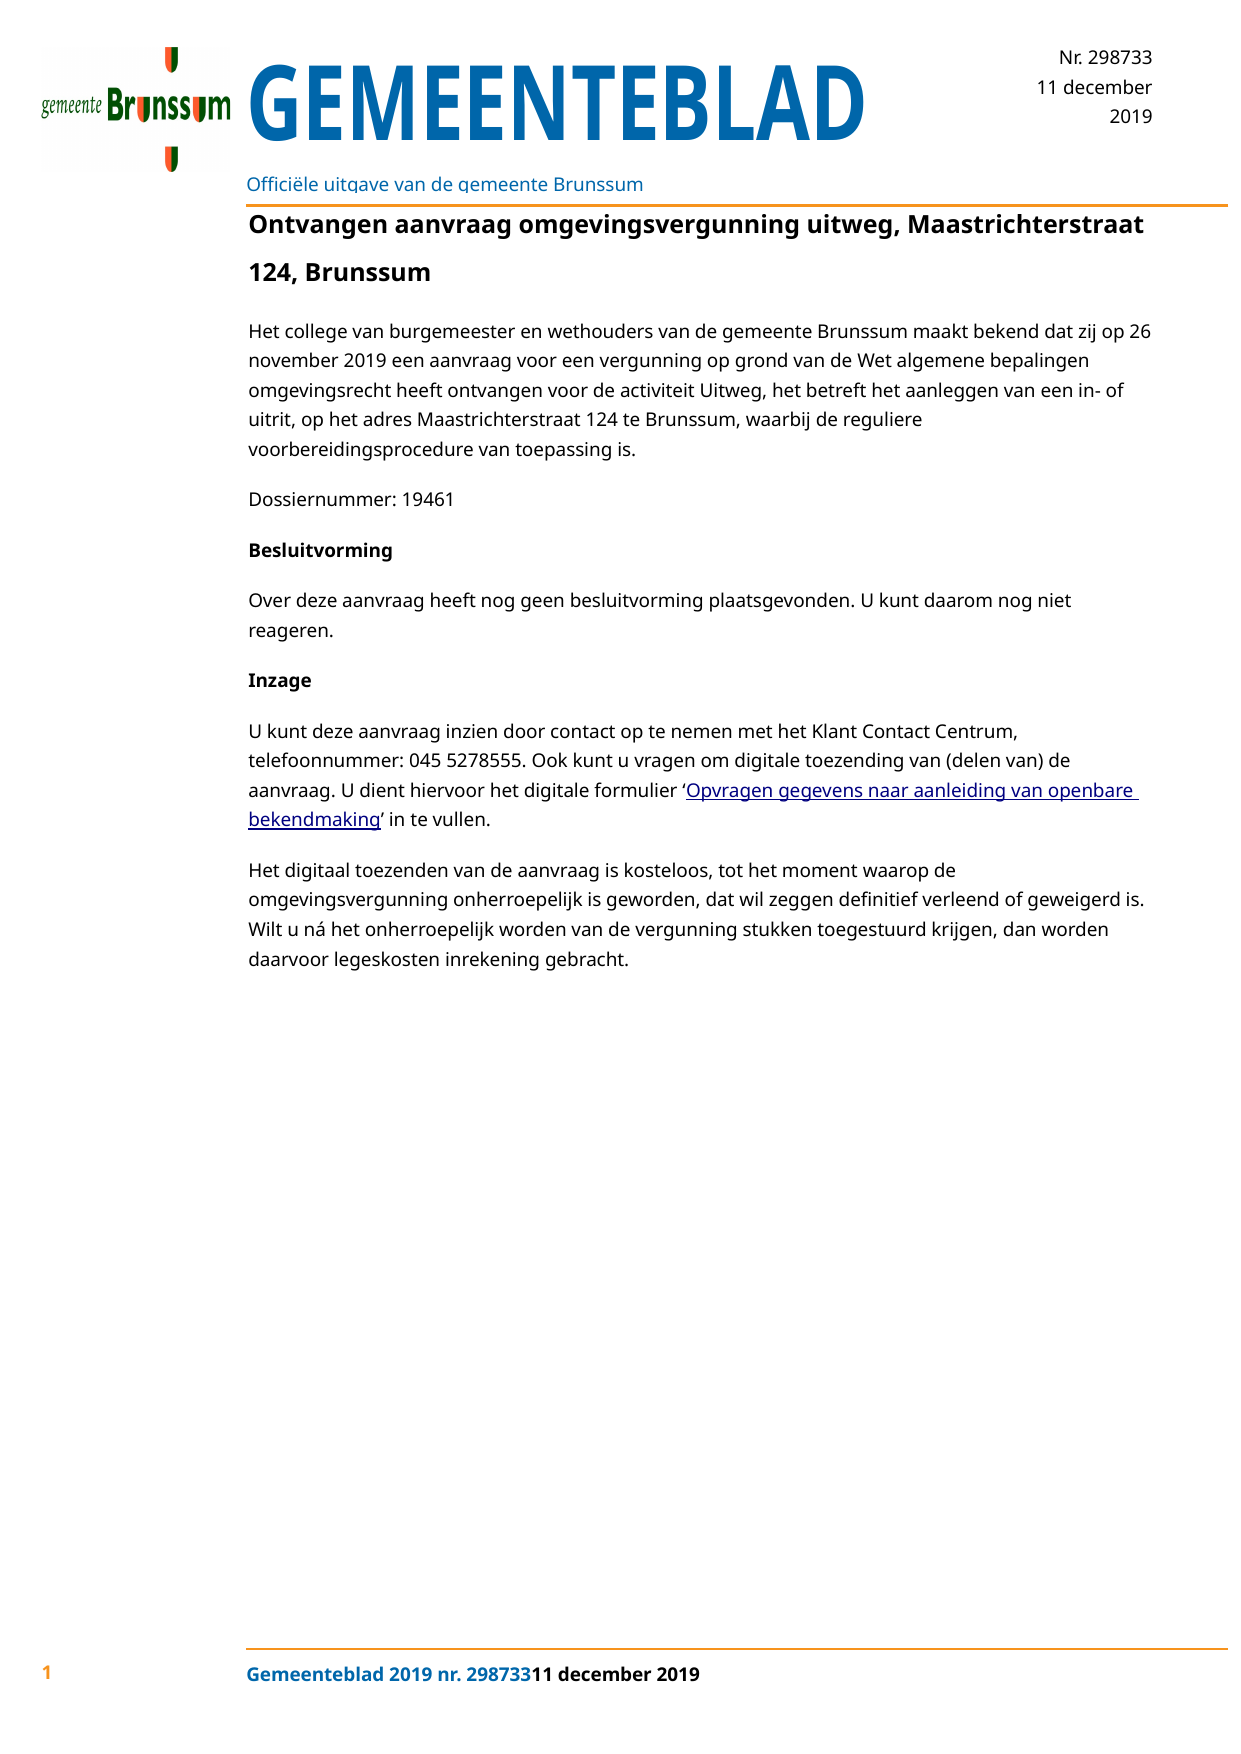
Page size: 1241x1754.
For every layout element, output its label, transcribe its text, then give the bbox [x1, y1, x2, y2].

text Inzage [248, 667, 1152, 693]
text Ontvangen aanvraag omgevingsvergunning uitweg, Maastrichterstraat 124, Brunssum [248, 207, 1152, 288]
text Het college van burgemeester en wethouders van de gemeente Brunssum maakt bekend dat zij op 26 november 2019 een aanvraag voor een vergunning op grond van de Wet algemene bepalingen omgevingsrecht heeft ontvangen voor de activiteit Uitweg, het betreft het aanleggen van een in- of uitrit, op het adres Maastrichterstraat 124 te Brunssum, waarbij de reguliere voorbereidingsprocedure van toepassing is. [248, 318, 1152, 462]
text Dossiernummer: 19461 [248, 487, 1152, 512]
text Besluitvorming [248, 537, 1152, 563]
text U kunt deze aanvraag inzien door contact op te nemen met het Klant Contact Centrum, telefoonnummer: 045 5278555. Ook kunt u vragen om digitale toezending van (delen van) de aanvraag. U dient hiervoor het digitale formulier ‘Opvragen gegevens naar aanleiding van openbare bekendmaking’ in te vullen. [248, 718, 1152, 832]
text Het digitaal toezenden van de aanvraag is kosteloos, tot het moment waarop de omgevingsvergunning onherroepelijk is geworden, dat wil zeggen definitief verleend of geweigerd is. Wilt u ná het onherroepelijk worden van de vergunning stukken toegestuurd krijgen, dan worden daarvoor legeskosten inrekening gebracht. [248, 857, 1152, 972]
text Over deze aanvraag heeft nog geen besluitvorming plaatsgevonden. U kunt daarom nog niet reageren. [248, 587, 1152, 643]
picture [41, 47, 231, 172]
